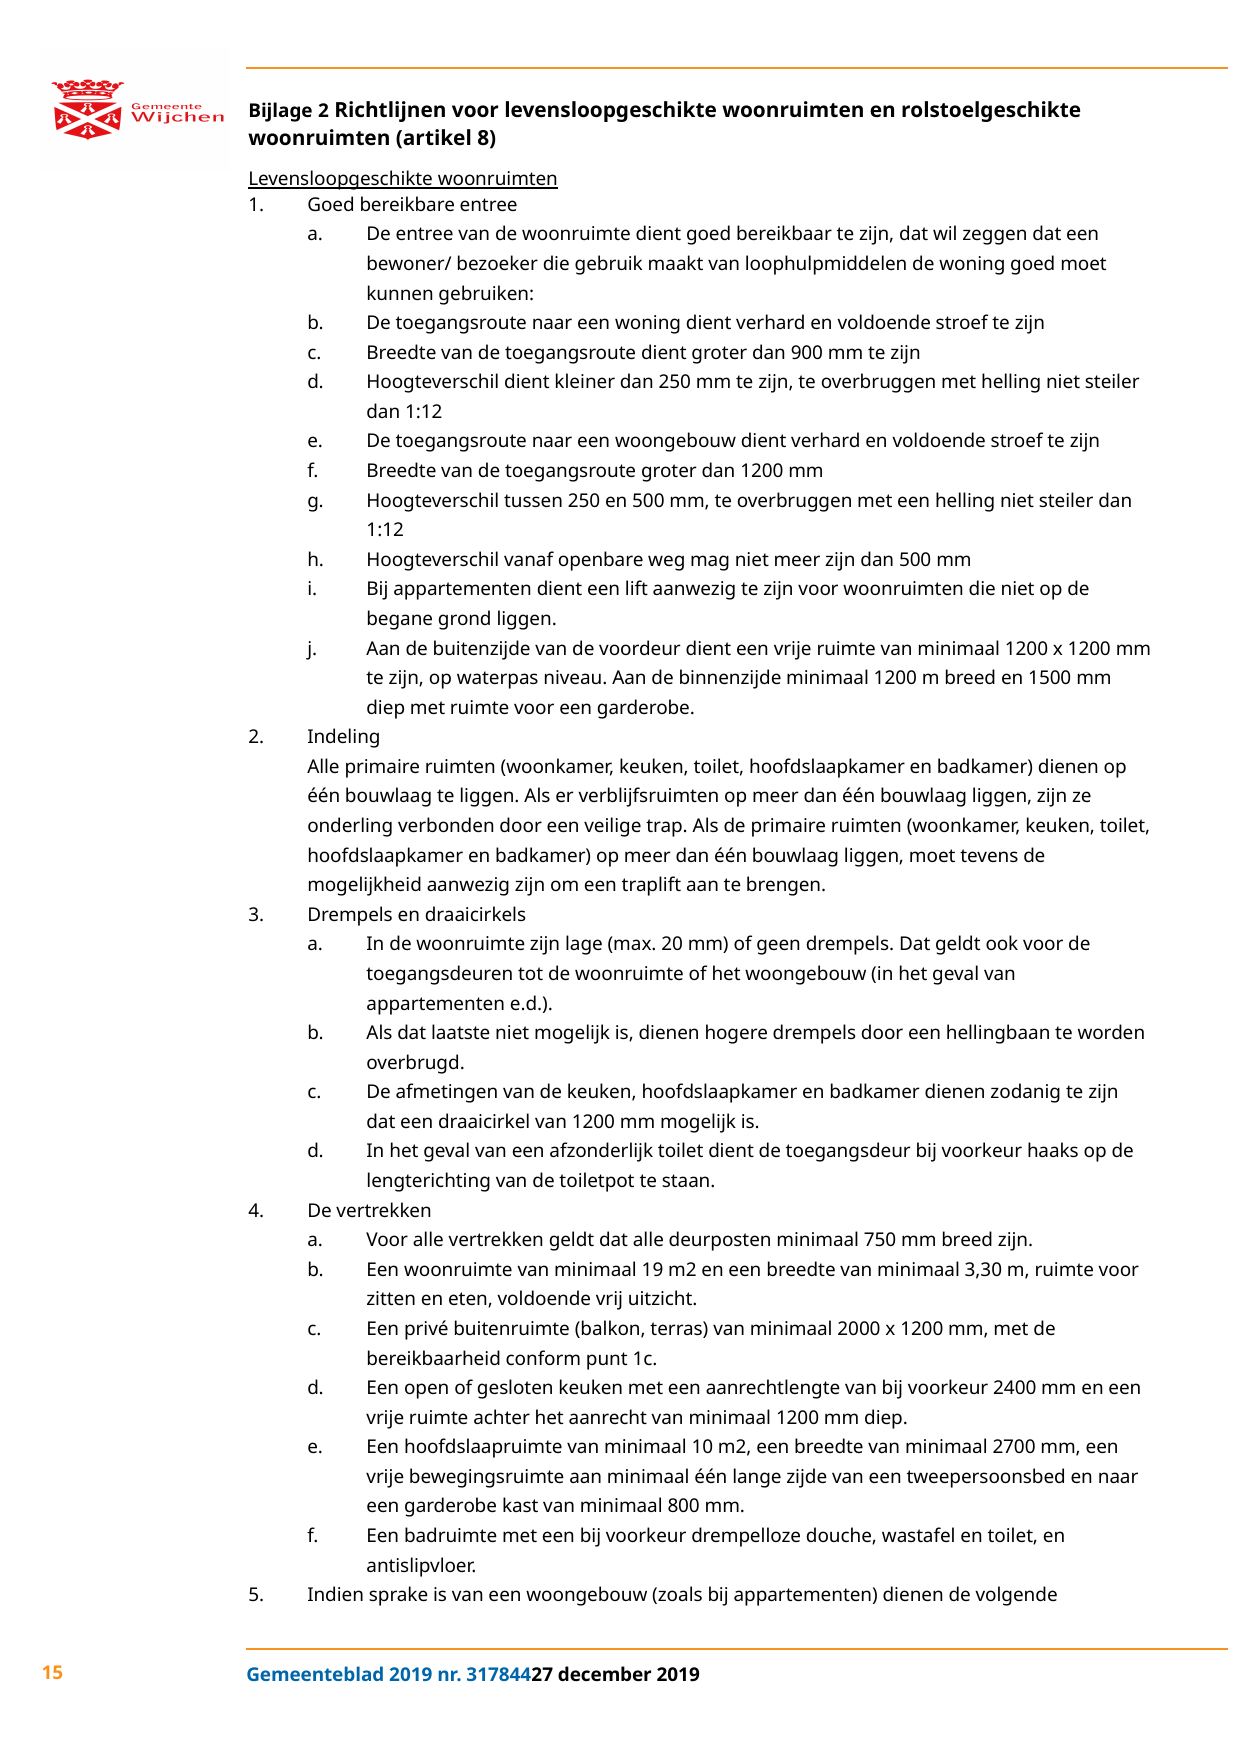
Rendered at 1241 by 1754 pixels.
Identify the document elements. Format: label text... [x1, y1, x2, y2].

list Een woonruimte van minimaal 19 m2 en een breedte van minimaal 3,30 m, ruimte voor zitten en eten, voldoende vrij uitzicht. [307, 1256, 1152, 1311]
list Indien sprake is van een woongebouw (zoals bij appartementen) dienen de volgende [248, 1581, 1152, 1607]
list Breedte van de toegangsroute groter dan 1200 mm [307, 457, 1152, 483]
list Als dat laatste niet mogelijk is, dienen hogere drempels door een hellingbaan te worden overbrugd. [307, 1019, 1152, 1075]
list Indeling [248, 723, 1152, 749]
list Hoogteverschil vanaf openbare weg mag niet meer zijn dan 500 mm [307, 546, 1152, 572]
list De vertrekken [248, 1197, 1152, 1223]
list Een open of gesloten keuken met een aanrechtlengte van bij voorkeur 2400 mm en een vrije ruimte achter het aanrecht van minimaal 1200 mm diep. [307, 1374, 1152, 1430]
text Bijlage 2 Richtlijnen voor levensloopgeschikte woonruimten en rolstoelgeschikte woonruimten (artikel 8) [248, 95, 1152, 152]
list Alle primaire ruimten (woonkamer, keuken, toilet, hoofdslaapkamer en badkamer) dienen op één bouwlaag te liggen. Als er verblijfsruimten op meer dan één bouwlaag liggen, zijn ze onderling verbonden door een veilige trap. Als de primaire ruimten (woonkamer, keuken, toilet, hoofdslaapkamer en badkamer) op meer dan één bouwlaag liggen, moet tevens de mogelijkheid aanwezig zijn om een traplift aan te brengen. [248, 753, 1152, 897]
list De entree van de woonruimte dient goed bereikbaar te zijn, dat wil zeggen dat een bewoner/ bezoeker die gebruik maakt van loophulpmiddelen de woning goed moet kunnen gebruiken: [307, 221, 1152, 306]
list Aan de buitenzijde van de voordeur dient een vrije ruimte van minimaal 1200 x 1200 mm te zijn, op waterpas niveau. Aan de binnenzijde minimaal 1200 m breed en 1500 mm diep met ruimte voor een garderobe. [307, 635, 1152, 720]
list De toegangsroute naar een woning dient verhard en voldoende stroef te zijn [307, 309, 1152, 335]
list Bij appartementen dient een lift aanwezig te zijn voor woonruimten die niet op de begane grond liggen. [307, 576, 1152, 631]
text Levensloopgeschikte woonruimten [248, 165, 1152, 191]
list Hoogteverschil tussen 250 en 500 mm, te overbruggen met een helling niet steiler dan 1:12 [307, 487, 1152, 542]
list De toegangsroute naar een woongebouw dient verhard en voldoende stroef te zijn [307, 428, 1152, 453]
list Goed bereikbare entree [248, 191, 1152, 217]
list De afmetingen van de keuken, hoofdslaapkamer en badkamer dienen zodanig te zijn dat een draaicirkel van 1200 mm mogelijk is. [307, 1078, 1152, 1134]
list In de woonruimte zijn lage (max. 20 mm) of geen drempels. Dat geldt ook voor de toegangsdeuren tot de woonruimte of het woongebouw (in het geval van appartementen e.d.). [307, 931, 1152, 1016]
list Een badruimte met een bij voorkeur drempelloze douche, wastafel en toilet, en antislipvloer. [307, 1522, 1152, 1578]
list Een hoofdslaapruimte van minimaal 10 m2, een breedte van minimaal 2700 mm, een vrije bewegingsruimte aan minimaal één lange zijde van een tweepersoonsbed en naar een garderobe kast van minimaal 800 mm. [307, 1433, 1152, 1518]
list Voor alle vertrekken geldt dat alle deurposten minimaal 750 mm breed zijn. [307, 1226, 1152, 1252]
list Hoogteverschil dient kleiner dan 250 mm te zijn, te overbruggen met helling niet steiler dan 1:12 [307, 368, 1152, 424]
list Drempels en draaicirkels [248, 901, 1152, 927]
picture [41, 47, 231, 172]
list Breedte van de toegangsroute dient groter dan 900 mm te zijn [307, 339, 1152, 365]
list In het geval van een afzonderlijk toilet dient de toegangsdeur bij voorkeur haaks op de lengterichting van de toiletpot te staan. [307, 1138, 1152, 1193]
list Een privé buitenruimte (balkon, terras) van minimaal 2000 x 1200 mm, met de bereikbaarheid conform punt 1c. [307, 1315, 1152, 1371]
